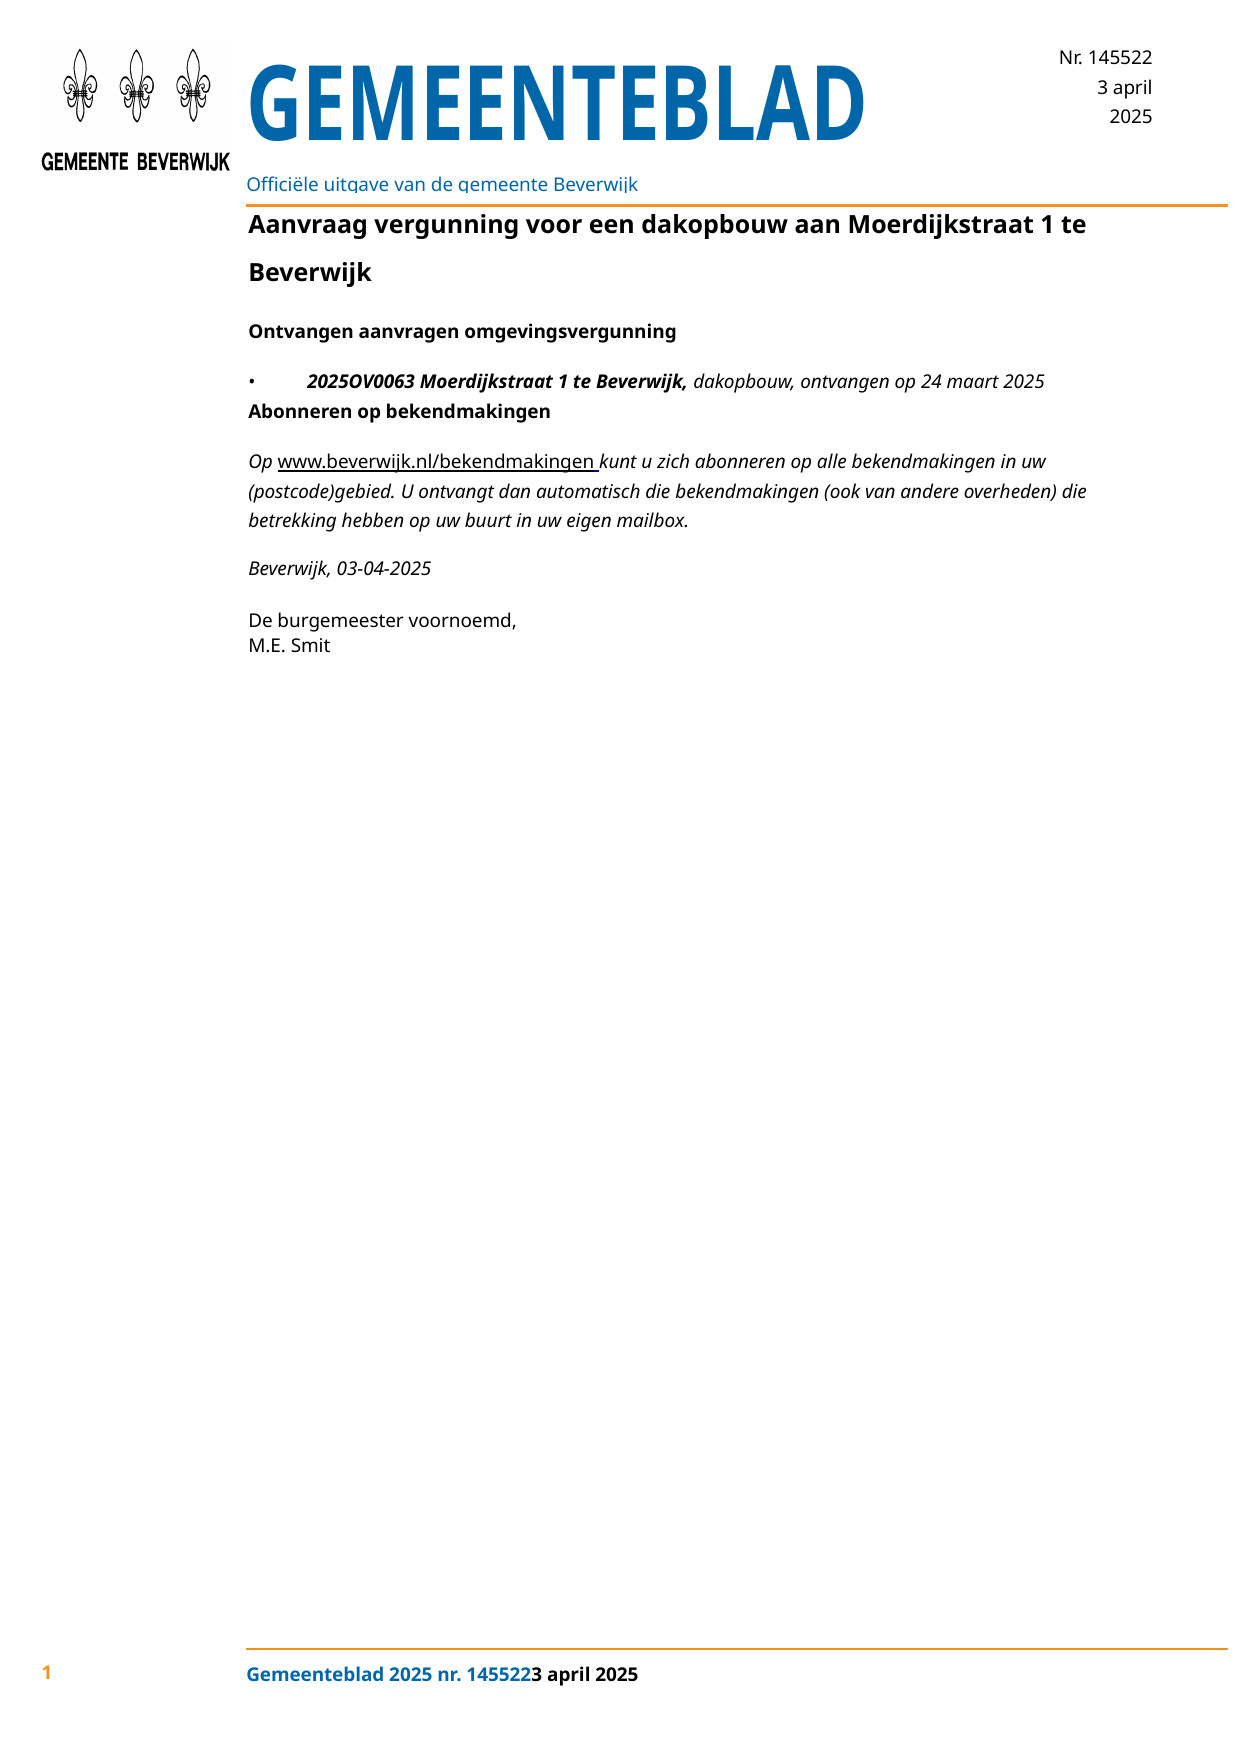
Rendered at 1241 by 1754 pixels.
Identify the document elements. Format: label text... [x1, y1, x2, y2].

text Ontvangen aanvragen omgevingsvergunning [248, 318, 1152, 344]
list 2025OV0063 Moerdijkstraat 1 te Beverwijk, dakopbouw, ontvangen op 24 maart 2025 [248, 368, 1152, 394]
text De burgemeester voornoemd, [248, 607, 1152, 632]
text Aanvraag vergunning voor een dakopbouw aan Moerdijkstraat 1 te Beverwijk [248, 207, 1152, 288]
picture [41, 47, 231, 172]
text Op www.beverwijk.nl/bekendmakingen kunt u zich abonneren op alle bekendmakingen in uw (postcode)gebied. U ontvangt dan automatisch die bekendmakingen (ook van andere overheden) die betrekking hebben op uw buurt in uw eigen mailbox. [248, 448, 1152, 533]
text Beverwijk, 03-04-2025 [248, 555, 1152, 581]
text Abonneren op bekendmakingen [248, 398, 1152, 424]
text M.E. Smit [248, 632, 1152, 658]
